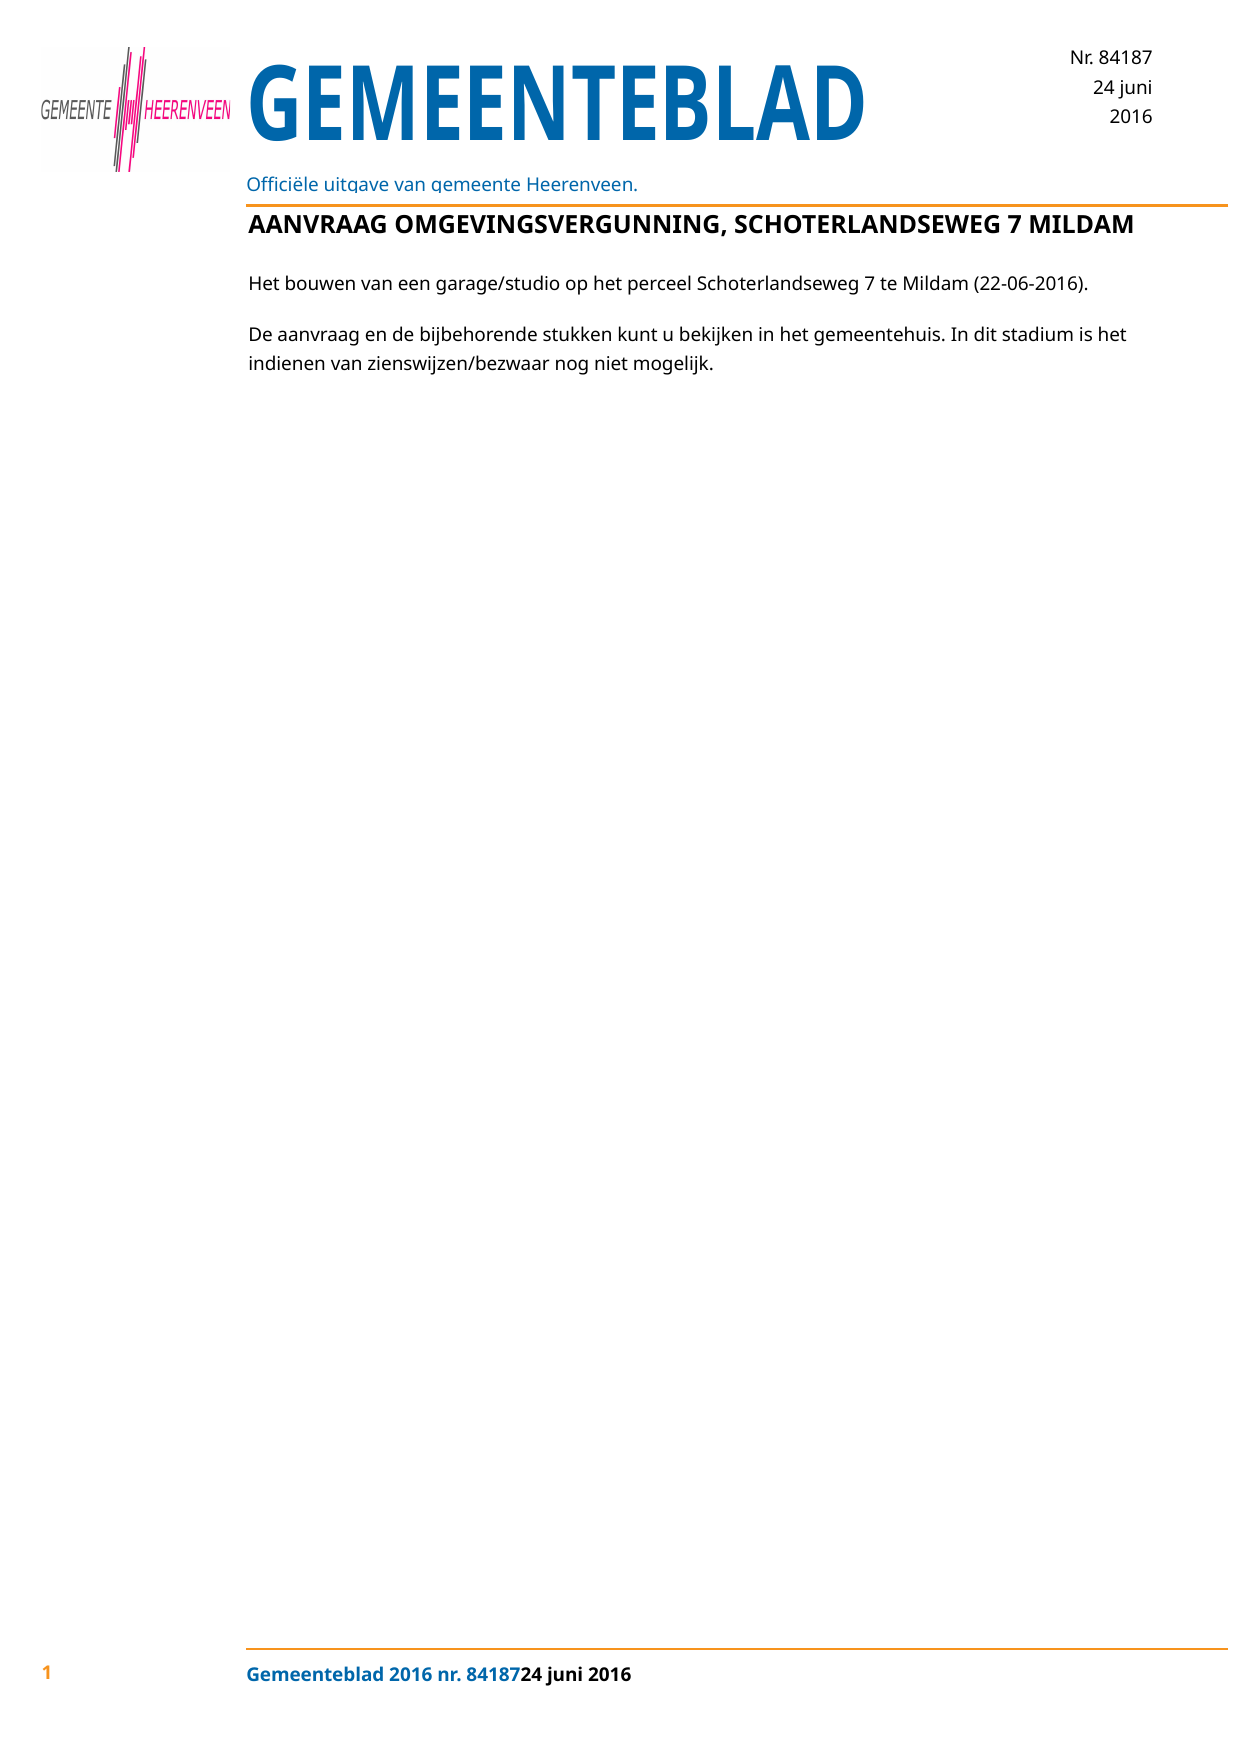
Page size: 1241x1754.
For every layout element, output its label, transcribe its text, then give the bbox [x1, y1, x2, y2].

text Het bouwen van een garage/studio op het perceel Schoterlandseweg 7 te Mildam (22-06-2016). [248, 270, 1152, 296]
picture [41, 47, 231, 172]
text AANVRAAG OMGEVINGSVERGUNNING, SCHOTERLANDSEWEG 7 MILDAM [248, 207, 1152, 241]
text De aanvraag en de bijbehorende stukken kunt u bekijken in het gemeentehuis. In dit stadium is het indienen van zienswijzen/bezwaar nog niet mogelijk. [248, 321, 1152, 376]
